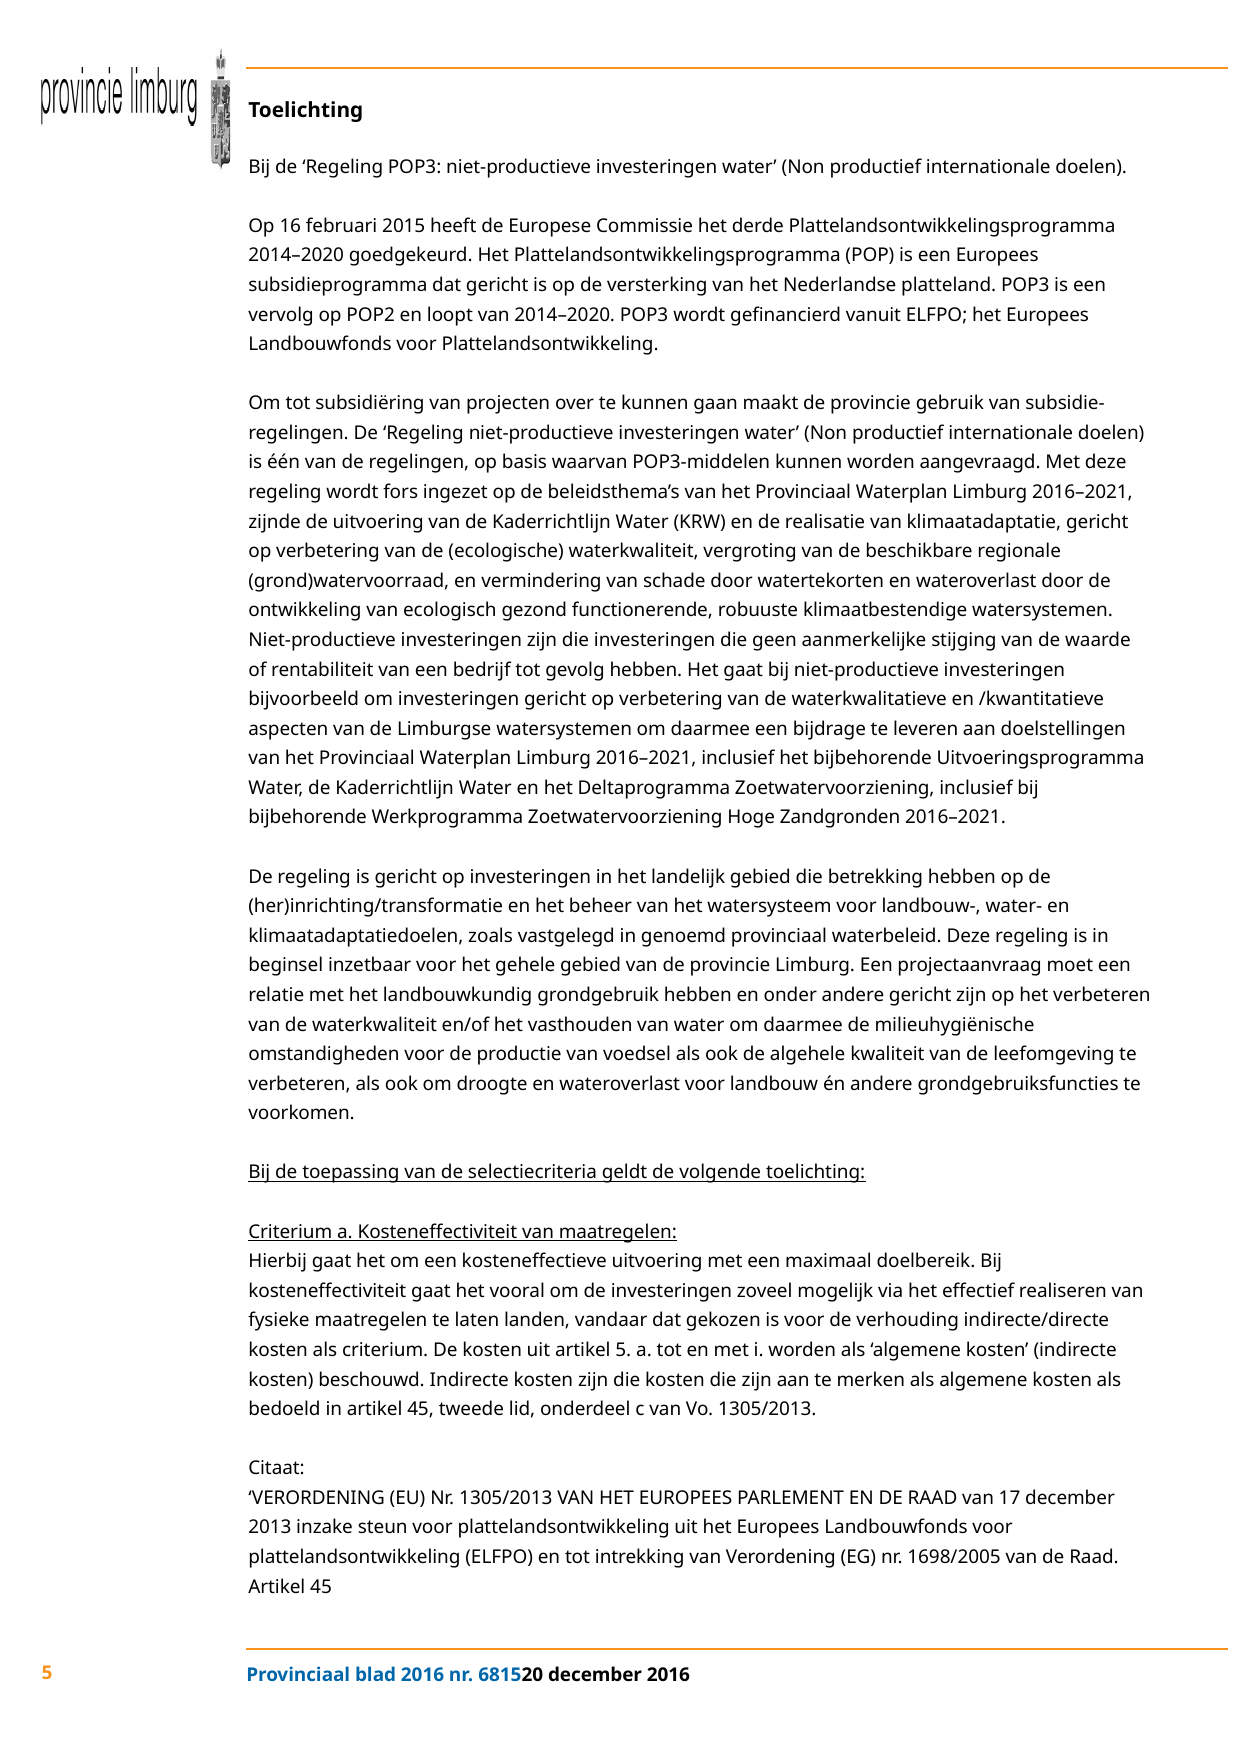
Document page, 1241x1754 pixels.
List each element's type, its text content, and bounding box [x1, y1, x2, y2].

text Hierbij gaat het om een kosteneffectieve uitvoering met een maximaal doelbereik. Bij kosteneffectiviteit gaat het vooral om de investeringen zoveel mogelijk via het effectief realiseren van fysieke maatregelen te laten landen, vandaar dat gekozen is voor de verhouding indirecte/directe kosten als criterium. De kosten uit artikel 5. a. tot en met i. worden als ‘algemene kosten’ (indirecte kosten) beschouwd. Indirecte kosten zijn die kosten die zijn aan te merken als algemene kosten als bedoeld in artikel 45, tweede lid, onderdeel c van Vo. 1305/2013. [248, 1247, 1152, 1421]
text Om tot subsidiëring van projecten over te kunnen gaan maakt de provincie gebruik van subsidie-regelingen. De ‘Regeling niet-productieve investeringen water’ (Non productief internationale doelen) is één van de regelingen, op basis waarvan POP3-middelen kunnen worden aangevraagd. Met deze regeling wordt fors ingezet op de beleidsthema’s van het Provinciaal Waterplan Limburg 2016–2021, zijnde de uitvoering van de Kaderrichtlijn Water (KRW) en de realisatie van klimaatadaptatie, gericht op verbetering van de (ecologische) waterkwaliteit, vergroting van de beschikbare regionale (grond)watervoorraad, en vermindering van schade door watertekorten en wateroverlast door de ontwikkeling van ecologisch gezond functionerende, robuuste klimaatbestendige watersystemen. Niet-productieve investeringen zijn die investeringen die geen aanmerkelijke stijging van de waarde of rentabiliteit van een bedrijf tot gevolg hebben. Het gaat bij niet-productieve investeringen bijvoorbeeld om investeringen gericht op verbetering van de waterkwalitatieve en /kwantitatieve aspecten van de Limburgse watersystemen om daarmee een bijdrage te leveren aan doelstellingen van het Provinciaal Waterplan Limburg 2016–2021, inclusief het bijbehorende Uitvoeringsprogramma Water, de Kaderrichtlijn Water en het Deltaprogramma Zoetwatervoorziening, inclusief bij bijbehorende Werkprogramma Zoetwatervoorziening Hoge Zandgronden 2016–2021. [248, 389, 1152, 829]
picture [41, 47, 231, 172]
text Citaat: [248, 1454, 1152, 1480]
text ‘VERORDENING (EU) Nr. 1305/2013 VAN HET EUROPEES PARLEMENT EN DE RAAD van 17 december 2013 inzake steun voor plattelandsontwikkeling uit het Europees Landbouwfonds voor plattelandsontwikkeling (ELFPO) en tot intrekking van Verordening (EG) nr. 1698/2005 van de Raad. [248, 1484, 1152, 1569]
text Bij de ‘Regeling POP3: niet-productieve investeringen water’ (Non productief internationale doelen). [248, 153, 1152, 179]
text Bij de toepassing van de selectiecriteria geldt de volgende toelichting: [248, 1159, 1152, 1184]
text De regeling is gericht op investeringen in het landelijk gebied die betrekking hebben op de (her)inrichting/transformatie en het beheer van het watersysteem voor landbouw-, water- en klimaatadaptatiedoelen, zoals vastgelegd in genoemd provinciaal waterbeleid. Deze regeling is in beginsel inzetbaar voor het gehele gebied van de provincie Limburg. Een projectaanvraag moet een relatie met het landbouwkundig grondgebruik hebben en onder andere gericht zijn op het verbeteren van de waterkwaliteit en/of het vasthouden van water om daarmee de milieuhygiënische omstandigheden voor de productie van voedsel als ook de algehele kwaliteit van de leefomgeving te verbeteren, als ook om droogte en wateroverlast voor landbouw én andere grondgebruiksfuncties te voorkomen. [248, 863, 1152, 1125]
text Criterium a. Kosteneffectiviteit van maatregelen: [248, 1218, 1152, 1244]
text Artikel 45 [248, 1573, 1152, 1599]
text Toelichting [248, 95, 1152, 123]
text Op 16 februari 2015 heeft de Europese Commissie het derde Plattelandsontwikkelingsprogramma 2014–2020 goedgekeurd. Het Plattelandsontwikkelingsprogramma (POP) is een Europees subsidieprogramma dat gericht is op de versterking van het Nederlandse platteland. POP3 is een vervolg op POP2 en loopt van 2014–2020. POP3 wordt gefinancierd vanuit ELFPO; het Europees Landbouwfonds voor Plattelandsontwikkeling. [248, 212, 1152, 356]
